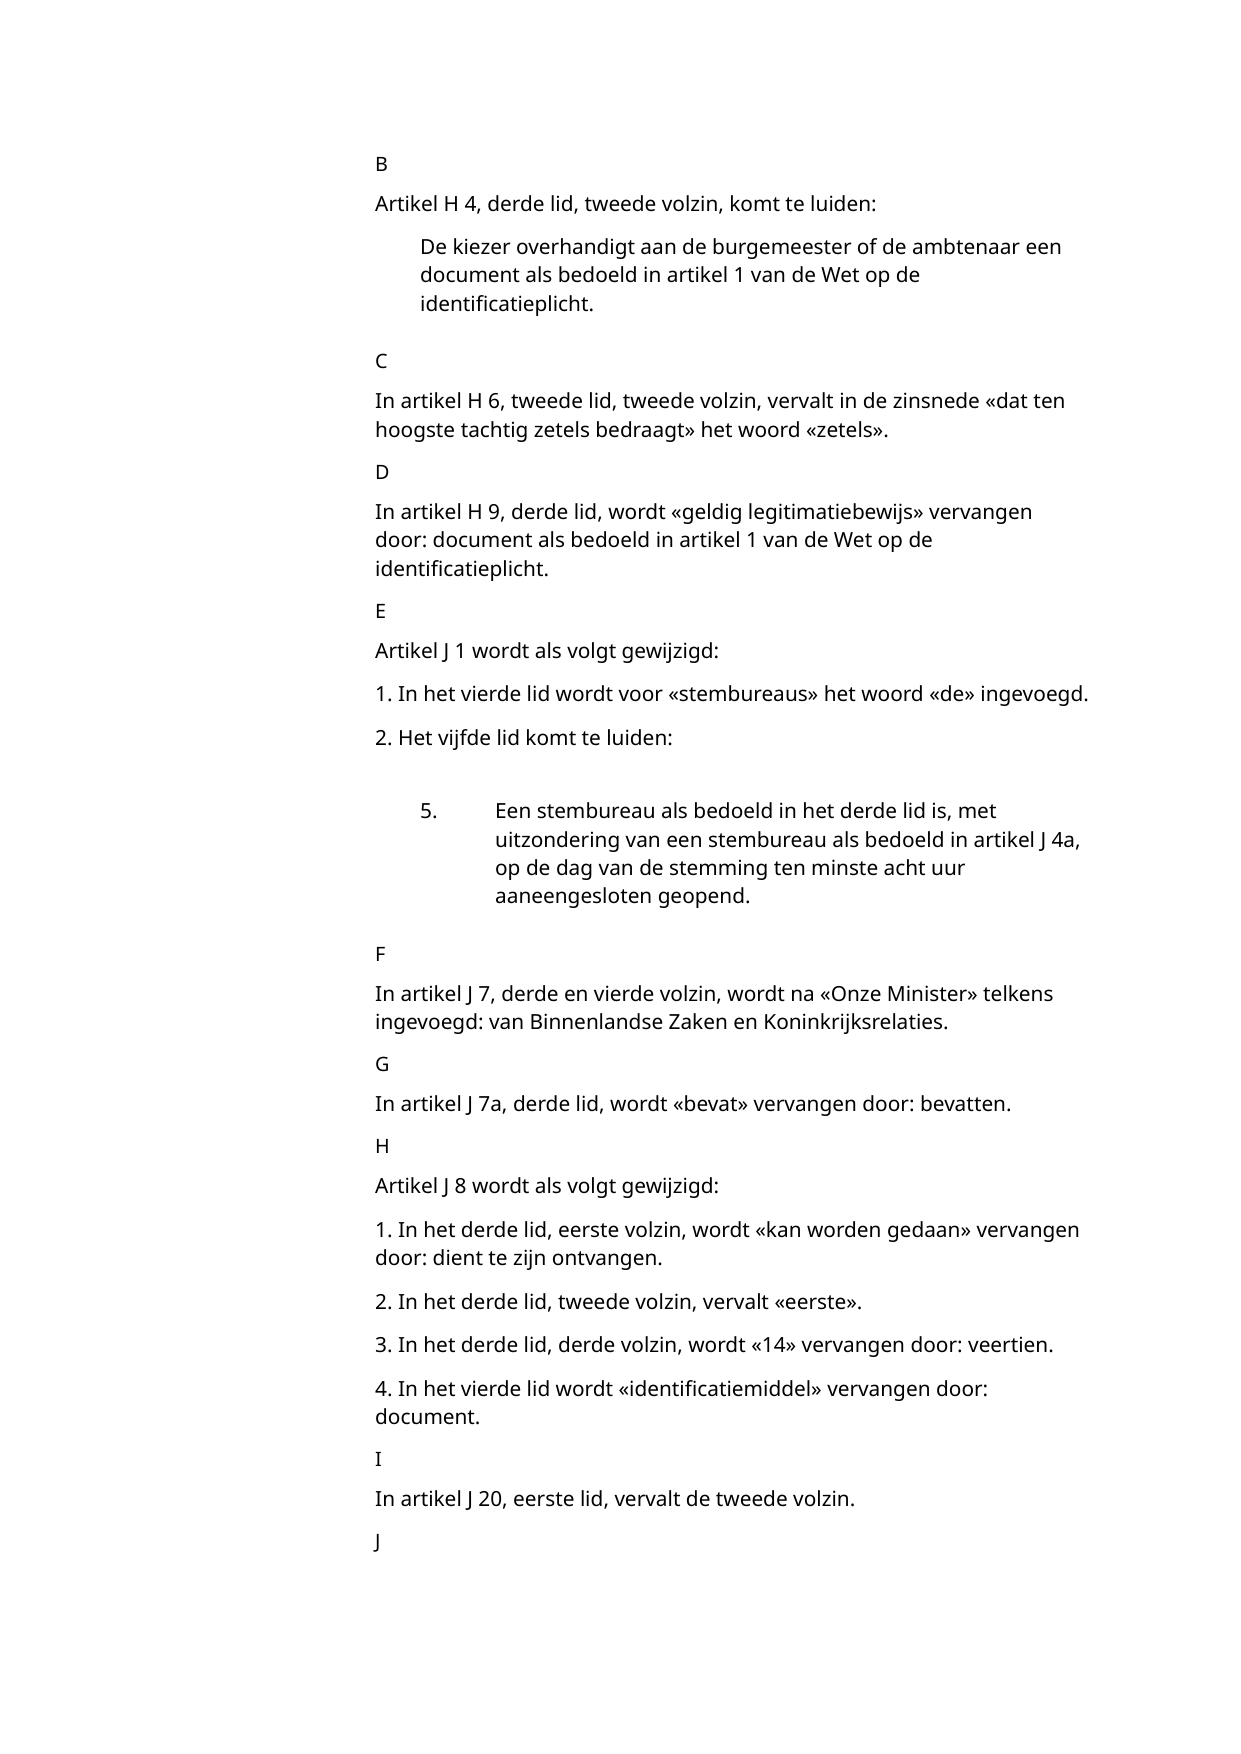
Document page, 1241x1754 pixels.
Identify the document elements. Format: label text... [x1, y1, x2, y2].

text E [375, 597, 1090, 624]
text 3. In het derde lid, derde volzin, wordt «14» vervangen door: veertien. [375, 1330, 1090, 1359]
text 4. In het vierde lid wordt «identificatiemiddel» vervangen door: document. [375, 1374, 1090, 1431]
text 2. Het vijfde lid komt te luiden: [375, 723, 1090, 751]
text De kiezer overhandigt aan de burgemeester of de ambtenaar een document als bedoeld in artikel 1 van de Wet op de identificatieplicht. [420, 232, 1090, 317]
text B [375, 150, 1090, 177]
text 1. In het vierde lid wordt voor «stembureaus» het woord «de» ingevoegd. [375, 679, 1090, 708]
text In artikel J 20, eerste lid, vervalt de tweede volzin. [375, 1484, 1090, 1513]
text F [375, 940, 1090, 967]
text H [375, 1133, 1090, 1160]
text J [375, 1528, 1090, 1555]
text In artikel H 6, tweede lid, tweede volzin, vervalt in de zinsnede «dat ten hoogste tachtig zetels bedraagt» het woord «zetels». [375, 386, 1090, 443]
list Een stembureau als bedoeld in het derde lid is, met uitzondering van een stembureau als bedoeld in artikel J 4a, op de dag van de stemming ten minste acht uur aaneengesloten geopend. [420, 796, 1090, 910]
text I [375, 1446, 1090, 1473]
text 1. In het derde lid, eerste volzin, wordt «kan worden gedaan» vervangen door: dient te zijn ontvangen. [375, 1215, 1090, 1272]
text In artikel J 7, derde en vierde volzin, wordt na «Onze Minister» telkens ingevoegd: van Binnenlandse Zaken en Koninkrijksrelaties. [375, 979, 1090, 1036]
text D [375, 458, 1090, 485]
text Artikel H 4, derde lid, tweede volzin, komt te luiden: [375, 189, 1090, 217]
text In artikel H 9, derde lid, wordt «geldig legitimatiebewijs» vervangen door: document als bedoeld in artikel 1 van de Wet op de identificatieplicht. [375, 497, 1090, 582]
text Artikel J 1 wordt als volgt gewijzigd: [375, 636, 1090, 664]
text Artikel J 8 wordt als volgt gewijzigd: [375, 1172, 1090, 1200]
text G [375, 1051, 1090, 1078]
text 2. In het derde lid, tweede volzin, vervalt «eerste». [375, 1287, 1090, 1315]
text In artikel J 7a, derde lid, wordt «bevat» vervangen door: bevatten. [375, 1089, 1090, 1118]
text C [375, 347, 1090, 374]
